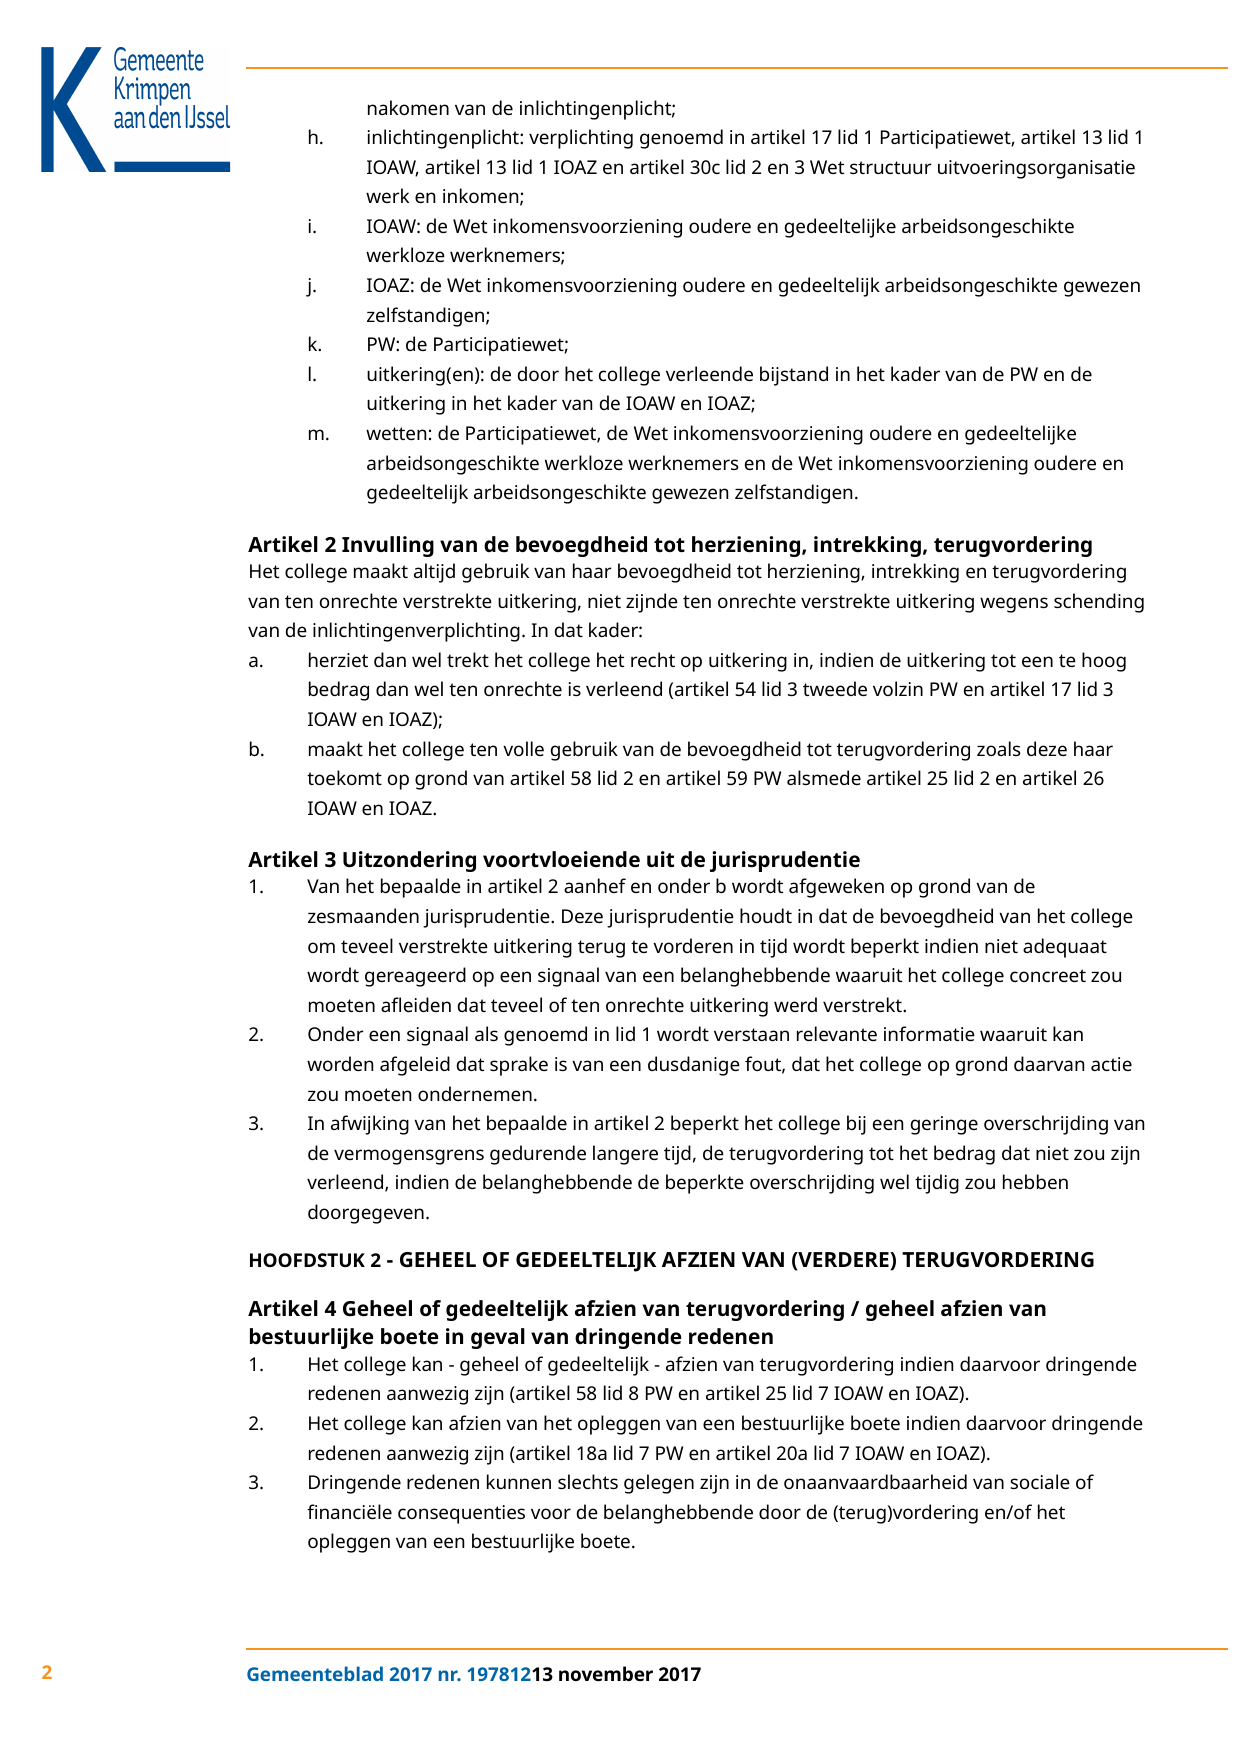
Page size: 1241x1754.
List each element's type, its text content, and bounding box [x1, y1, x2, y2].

list herziet dan wel trekt het college het recht op uitkering in, indien de uitkering tot een te hoog bedrag dan wel ten onrechte is verleend (artikel 54 lid 3 tweede volzin PW en artikel 17 lid 3 IOAW en IOAZ); [248, 647, 1152, 732]
list nakomen van de inlichtingenplicht; [307, 95, 1152, 121]
text Artikel 3 Uitzondering voortvloeiende uit de jurisprudentie [248, 845, 1152, 874]
list Van het bepaalde in artikel 2 aanhef en onder b wordt afgeweken op grond van de zesmaanden jurisprudentie. Deze jurisprudentie houdt in dat de bevoegdheid van het college om teveel verstrekte uitkering terug te vorderen in tijd wordt beperkt indien niet adequaat wordt gereageerd op een signaal van een belanghebbende waaruit het college concreet zou moeten afleiden dat teveel of ten onrechte uitkering werd verstrekt. [248, 874, 1152, 1018]
list uitkering(en): de door het college verleende bijstand in het kader van de PW en de uitkering in het kader van de IOAW en IOAZ; [307, 361, 1152, 416]
text HOOFDSTUK 2 - GEHEEL OF GEDEELTELIJK AFZIEN VAN (VERDERE) TERUGVORDERING [248, 1245, 1152, 1273]
list Dringende redenen kunnen slechts gelegen zijn in de onaanvaardbaarheid van sociale of financiële consequenties voor de belanghebbende door de (terug)vordering en/of het opleggen van een bestuurlijke boete. [248, 1469, 1152, 1554]
list Het college kan afzien van het opleggen van een bestuurlijke boete indien daarvoor dringende redenen aanwezig zijn (artikel 18a lid 7 PW en artikel 20a lid 7 IOAW en IOAZ). [248, 1410, 1152, 1465]
list wetten: de Participatiewet, de Wet inkomensvoorziening oudere en gedeeltelijke arbeidsongeschikte werkloze werknemers en de Wet inkomensvoorziening oudere en gedeeltelijk arbeidsongeschikte gewezen zelfstandigen. [307, 420, 1152, 505]
picture [41, 47, 231, 172]
list PW: de Participatiewet; [307, 331, 1152, 357]
list maakt het college ten volle gebruik van de bevoegdheid tot terugvordering zoals deze haar toekomt op grond van artikel 58 lid 2 en artikel 59 PW alsmede artikel 25 lid 2 en artikel 26 IOAW en IOAZ. [248, 736, 1152, 821]
list Onder een signaal als genoemd in lid 1 wordt verstaan relevante informatie waaruit kan worden afgeleid dat sprake is van een dusdanige fout, dat het college op grond daarvan actie zou moeten ondernemen. [248, 1022, 1152, 1107]
text Het college maakt altijd gebruik van haar bevoegdheid tot herziening, intrekking en terugvordering van ten onrechte verstrekte uitkering, niet zijnde ten onrechte verstrekte uitkering wegens schending van de inlichtingenverplichting. In dat kader: [248, 558, 1152, 643]
list IOAW: de Wet inkomensvoorziening oudere en gedeeltelijke arbeidsongeschikte werkloze werknemers; [307, 213, 1152, 268]
list IOAZ: de Wet inkomensvoorziening oudere en gedeeltelijk arbeidsongeschikte gewezen zelfstandigen; [307, 272, 1152, 328]
list inlichtingenplicht: verplichting genoemd in artikel 17 lid 1 Participatiewet, artikel 13 lid 1 IOAW, artikel 13 lid 1 IOAZ en artikel 30c lid 2 en 3 Wet structuur uitvoeringsorganisatie werk en inkomen; [307, 124, 1152, 209]
list Het college kan - geheel of gedeeltelijk - afzien van terugvordering indien daarvoor dringende redenen aanwezig zijn (artikel 58 lid 8 PW en artikel 25 lid 7 IOAW en IOAZ). [248, 1351, 1152, 1406]
list In afwijking van het bepaalde in artikel 2 beperkt het college bij een geringe overschrijding van de vermogensgrens gedurende langere tijd, de terugvordering tot het bedrag dat niet zou zijn verleend, indien de belanghebbende de beperkte overschrijding wel tijdig zou hebben doorgegeven. [248, 1110, 1152, 1225]
text Artikel 2 Invulling van de bevoegdheid tot herziening, intrekking, terugvordering [248, 530, 1152, 558]
text Artikel 4 Geheel of gedeeltelijk afzien van terugvordering / geheel afzien van bestuurlijke boete in geval van dringende redenen [248, 1294, 1152, 1351]
